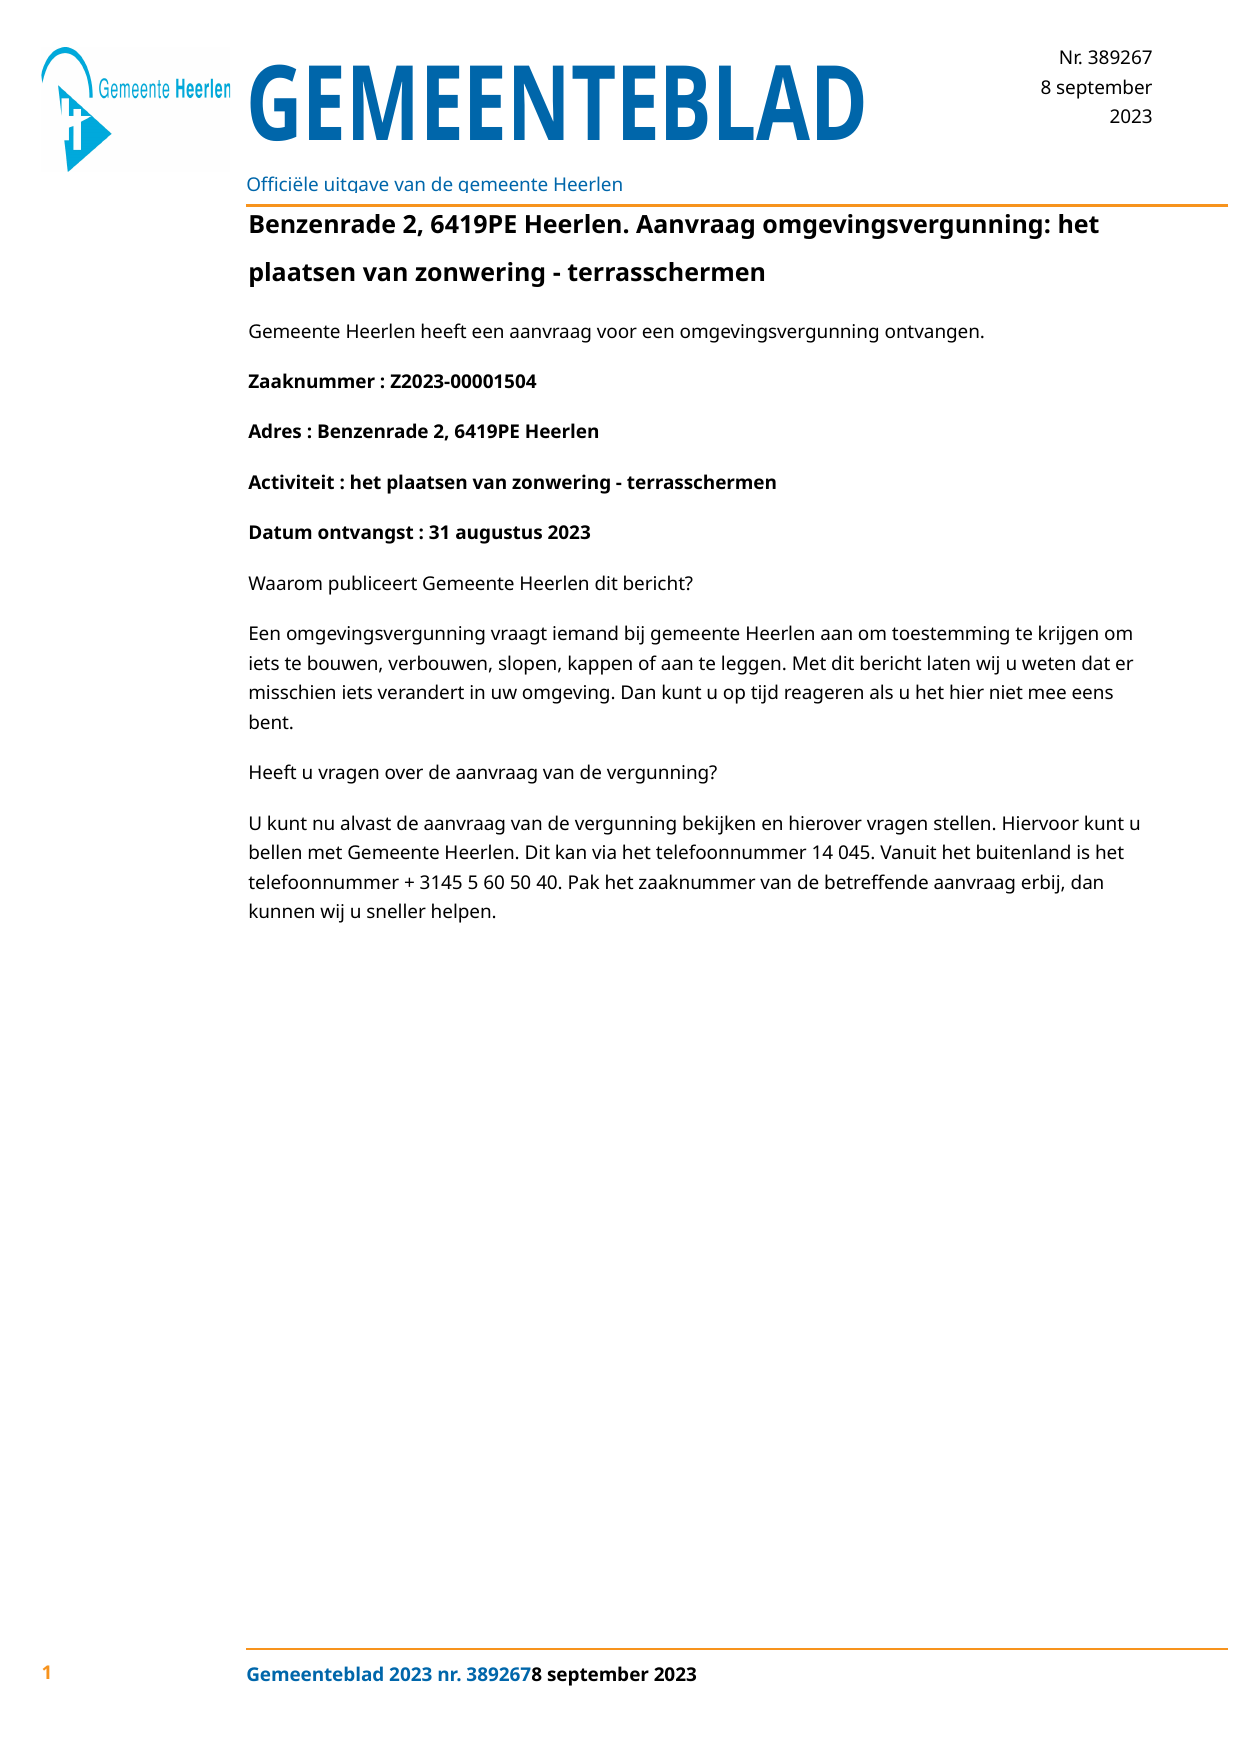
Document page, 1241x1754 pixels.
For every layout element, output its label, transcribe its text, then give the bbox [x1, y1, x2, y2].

picture [41, 47, 59, 70]
picture [41, 47, 231, 172]
text Heeft u vragen over de aanvraag van de vergunning? [248, 759, 1152, 785]
text Waarom publiceert Gemeente Heerlen dit bericht? [248, 570, 1152, 596]
text Een omgevingsvergunning vraagt iemand bij gemeente Heerlen aan om toestemming te krijgen om iets te bouwen, verbouwen, slopen, kappen of aan te leggen. Met dit bericht laten wij u weten dat er misschien iets verandert in uw omgeving. Dan kunt u op tijd reageren als u het hier niet mee eens bent. [248, 620, 1152, 735]
text Adres : Benzenrade 2, 6419PE Heerlen [248, 419, 1152, 444]
text U kunt nu alvast de aanvraag van de vergunning bekijken en hierover vragen stellen. Hiervoor kunt u bellen met Gemeente Heerlen. Dit kan via het telefoonnummer 14 045. Vanuit het buitenland is het telefoonnummer + 3145 5 60 50 40. Pak het zaaknummer van de betreffende aanvraag erbij, dan kunnen wij u sneller helpen. [248, 810, 1152, 924]
text Gemeente Heerlen heeft een aanvraag voor een omgevingsvergunning ontvangen. [248, 318, 1152, 344]
text Activiteit : het plaatsen van zonwering - terrasschermen [248, 469, 1152, 495]
text Benzenrade 2, 6419PE Heerlen. Aanvraag omgevingsvergunning: het plaatsen van zonwering - terrasschermen [248, 207, 1152, 288]
text Datum ontvangst : 31 augustus 2023 [248, 519, 1152, 545]
text Zaaknummer : Z2023-00001504 [248, 368, 1152, 394]
